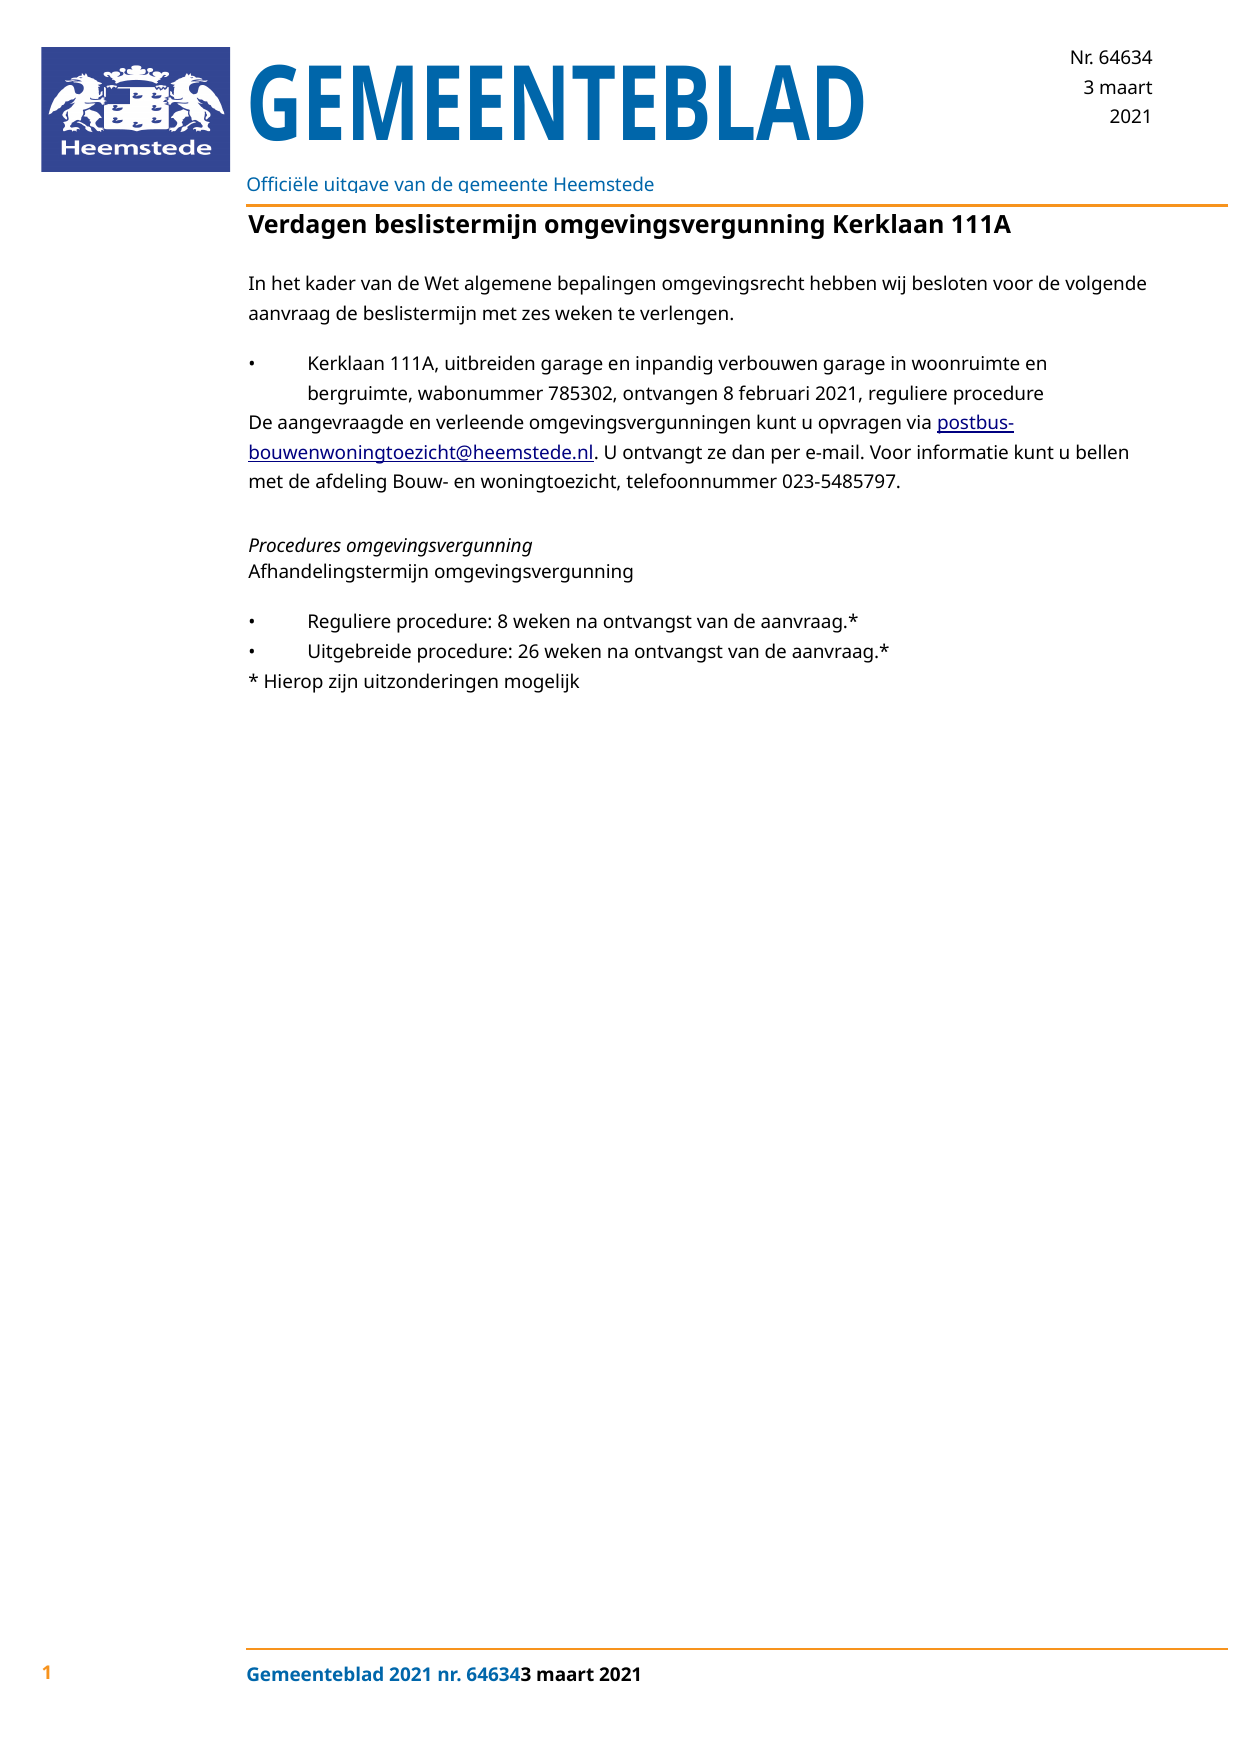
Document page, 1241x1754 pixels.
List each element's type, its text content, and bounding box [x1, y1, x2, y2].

text In het kader van de Wet algemene bepalingen omgevingsrecht hebben wij besloten voor de volgende aanvraag de beslistermijn met zes weken te verlengen. [248, 270, 1152, 326]
text Verdagen beslistermijn omgevingsvergunning Kerklaan 111A [248, 207, 1152, 241]
text De aangevraagde en verleende omgevingsvergunningen kunt u opvragen via postbus-bouwenwoningtoezicht@heemstede.nl. U ontvangt ze dan per e-mail. Voor informatie kunt u bellen met de afdeling Bouw- en woningtoezicht, telefoonnummer 023-5485797. [248, 409, 1152, 494]
list Uitgebreide procedure: 26 weken na ontvangst van de aanvraag.* [248, 638, 1152, 664]
text * Hierop zijn uitzonderingen mogelijk [248, 668, 1152, 694]
text Procedures omgevingsvergunning [248, 533, 1152, 558]
picture [41, 47, 231, 172]
list Kerklaan 111A, uitbreiden garage en inpandig verbouwen garage in woonruimte en bergruimte, wabonummer 785302, ontvangen 8 februari 2021, reguliere procedure [248, 350, 1152, 406]
list Reguliere procedure: 8 weken na ontvangst van de aanvraag.* [248, 609, 1152, 634]
text Afhandelingstermijn omgevingsvergunning [248, 558, 1152, 584]
